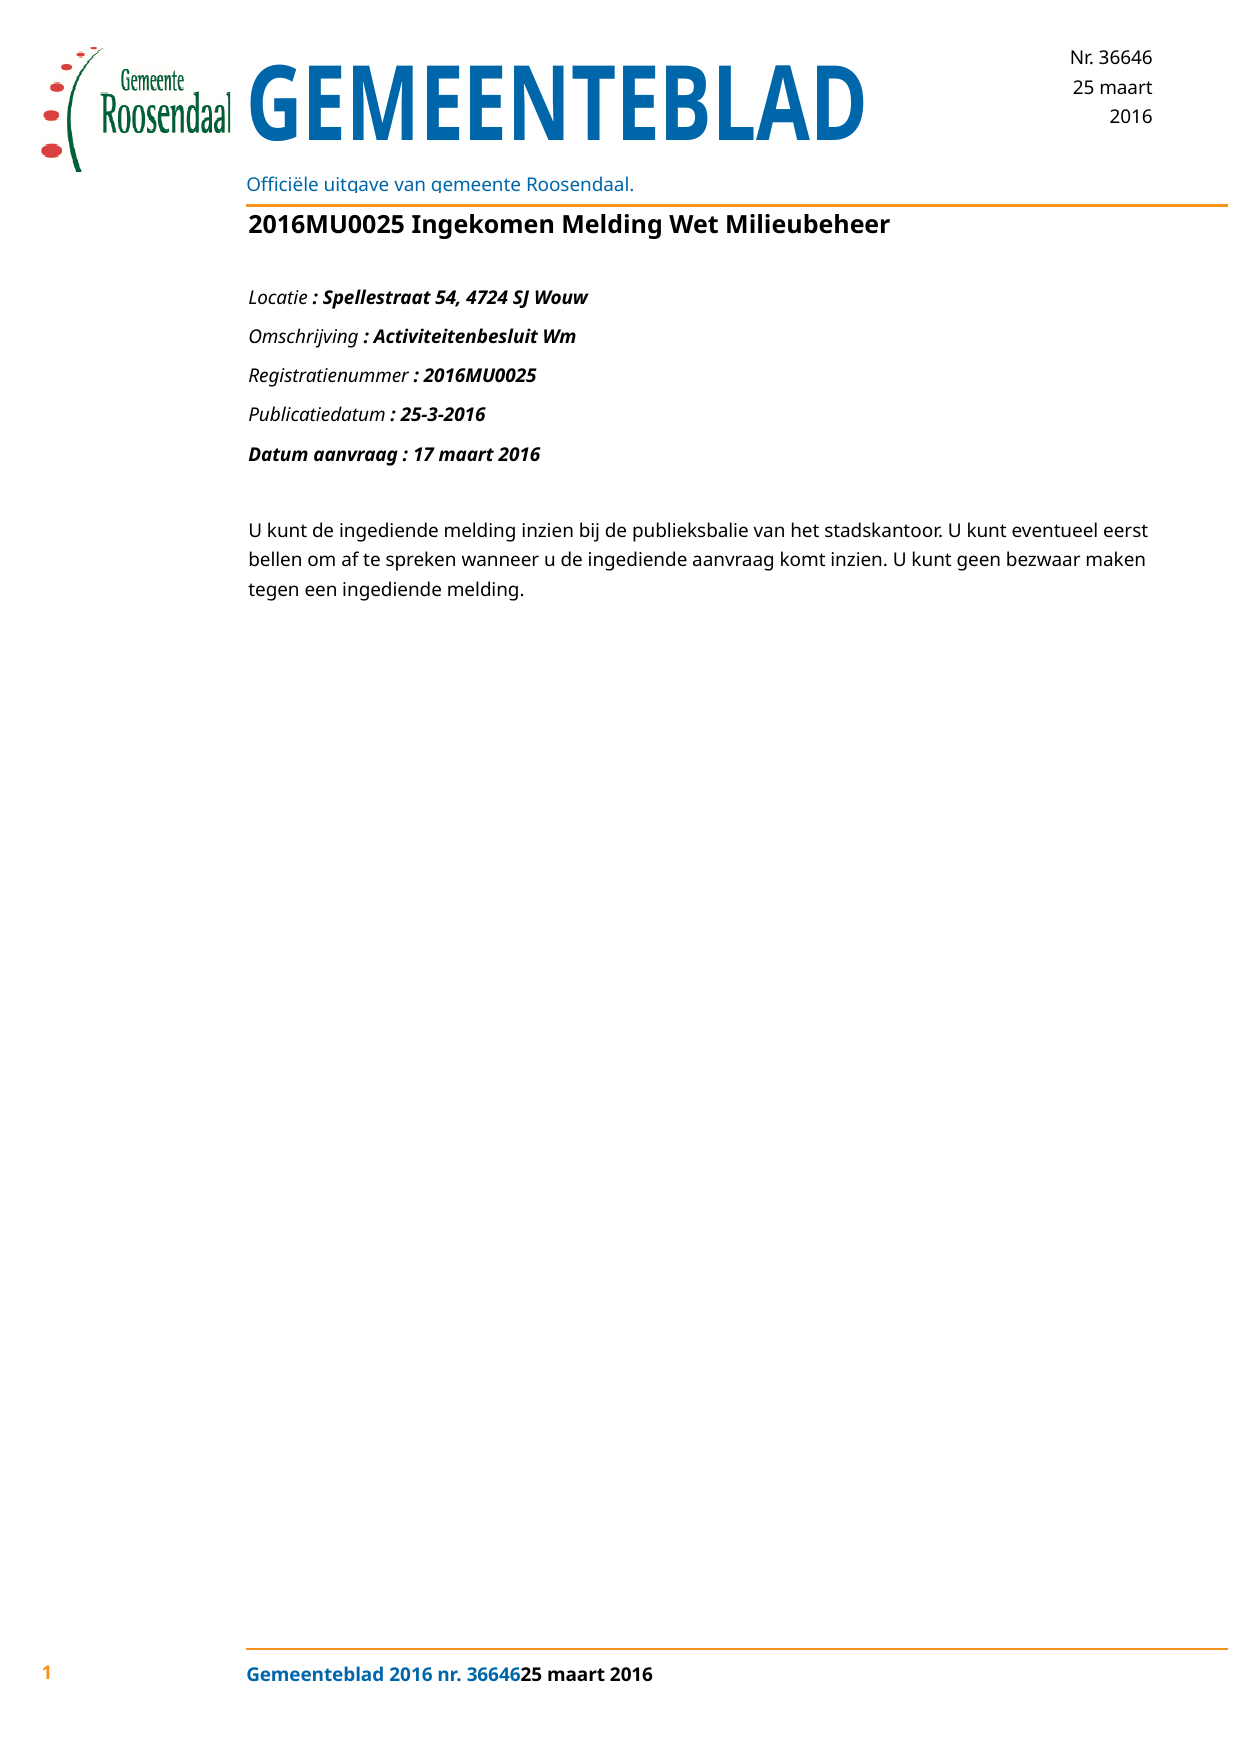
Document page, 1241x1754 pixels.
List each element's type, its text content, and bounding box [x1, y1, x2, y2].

text 2016MU0025 Ingekomen Melding Wet Milieubeheer [248, 207, 1152, 241]
text Publicatiedatum : 25-3-2016 [248, 402, 1152, 427]
text Locatie : Spellestraat 54, 4724 SJ Wouw [248, 284, 1152, 309]
text Registratienummer : 2016MU0025 [248, 362, 1152, 388]
picture [41, 47, 231, 172]
text Datum aanvraag : 17 maart 2016 [248, 441, 1152, 467]
text Omschrijving : Activiteitenbesluit Wm [248, 323, 1152, 349]
text U kunt de ingediende melding inzien bij de publieksbalie van het stadskantoor. U kunt eventueel eerst bellen om af te spreken wanneer u de ingediende aanvraag komt inzien. U kunt geen bezwaar maken tegen een ingediende melding. [248, 517, 1152, 602]
